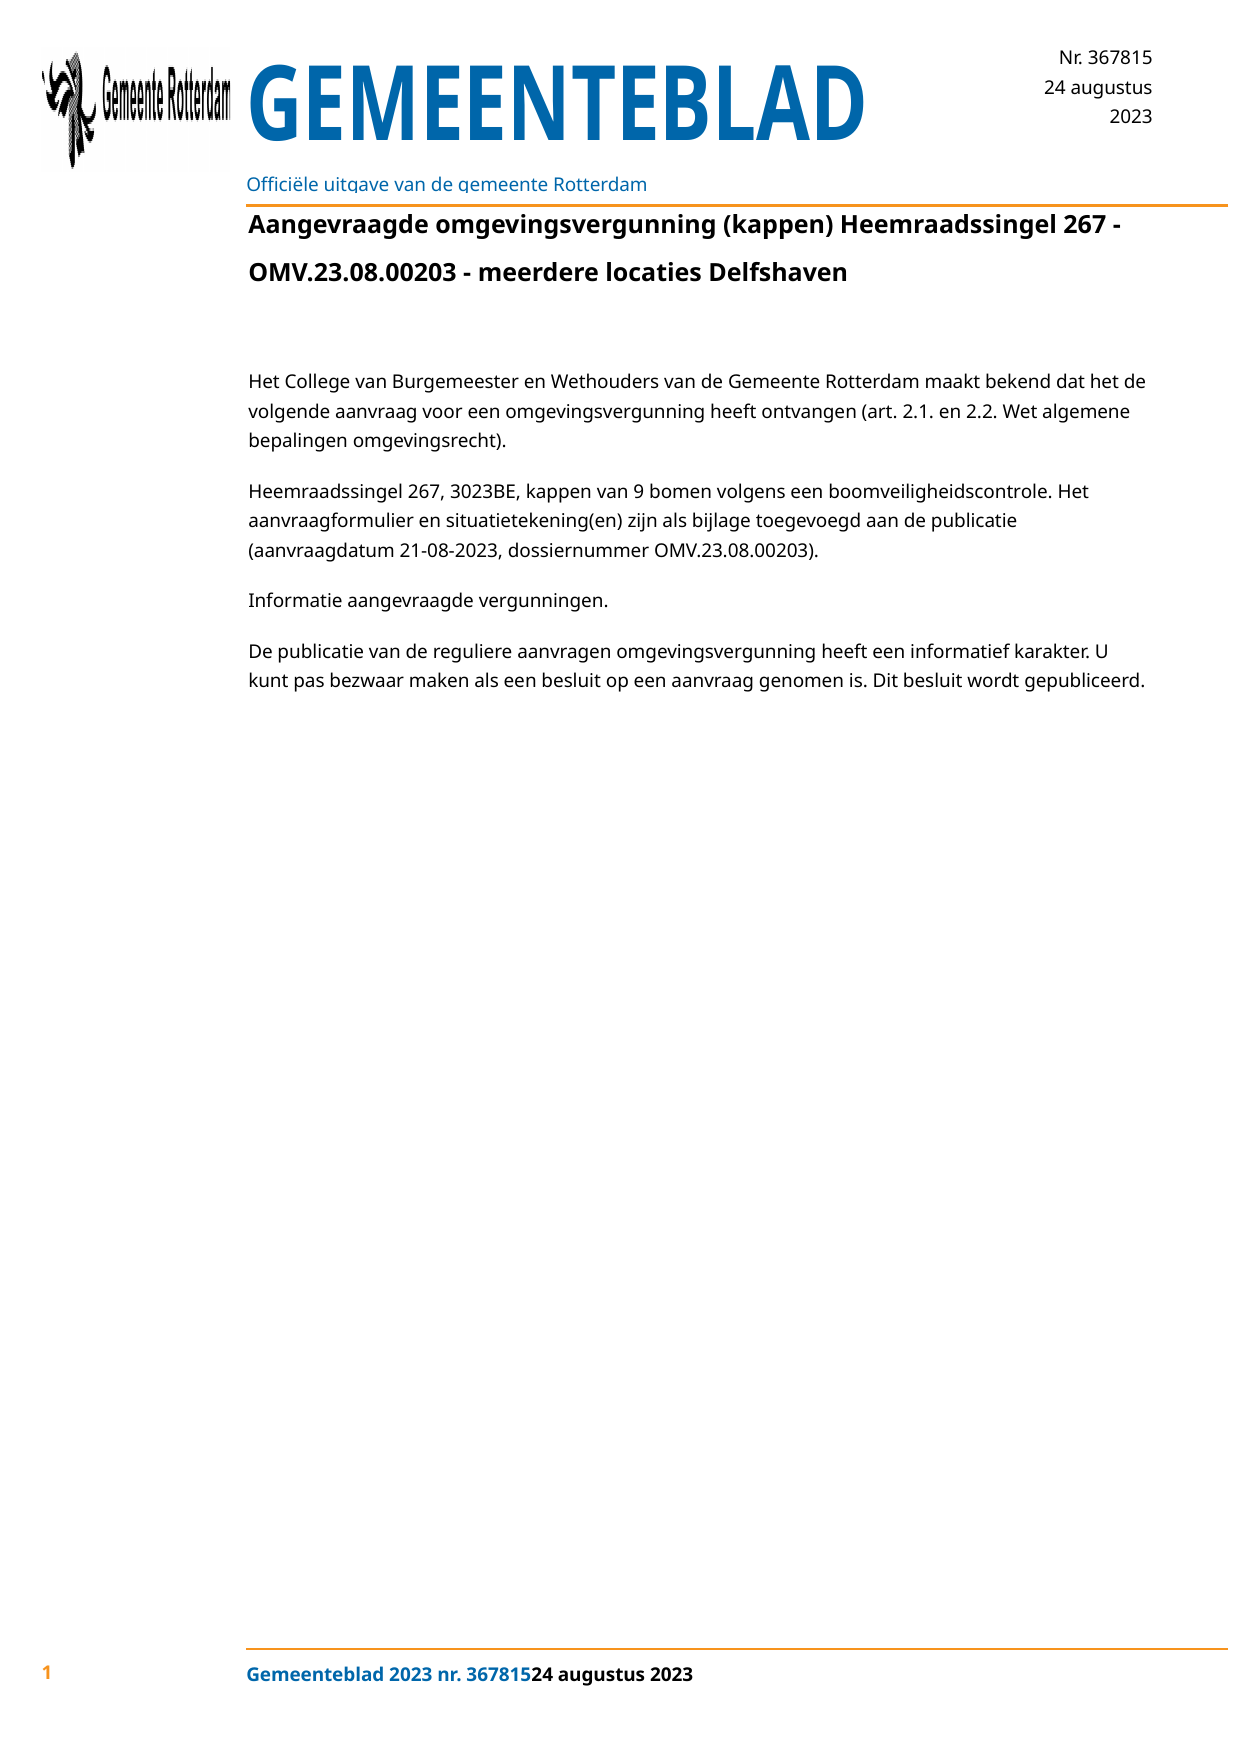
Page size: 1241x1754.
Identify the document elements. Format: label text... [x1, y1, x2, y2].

text Het College van Burgemeester en Wethouders van de Gemeente Rotterdam maakt bekend dat het de volgende aanvraag voor een omgevingsvergunning heeft ontvangen (art. 2.1. en 2.2. Wet algemene bepalingen omgevingsrecht). [248, 368, 1152, 453]
picture [41, 47, 231, 172]
text De publicatie van de reguliere aanvragen omgevingsvergunning heeft een informatief karakter. U kunt pas bezwaar maken als een besluit op een aanvraag genomen is. Dit besluit wordt gepubliceerd. [248, 638, 1152, 693]
text Heemraadssingel 267, 3023BE, kappen van 9 bomen volgens een boomveiligheidscontrole. Het aanvraagformulier en situatietekening(en) zijn als bijlage toegevoegd aan de publicatie (aanvraagdatum 21-08-2023, dossiernummer OMV.23.08.00203). [248, 478, 1152, 563]
text Aangevraagde omgevingsvergunning (kappen) Heemraadssingel 267 - OMV.23.08.00203 - meerdere locaties Delfshaven [248, 207, 1152, 288]
text Informatie aangevraagde vergunningen. [248, 587, 1152, 613]
